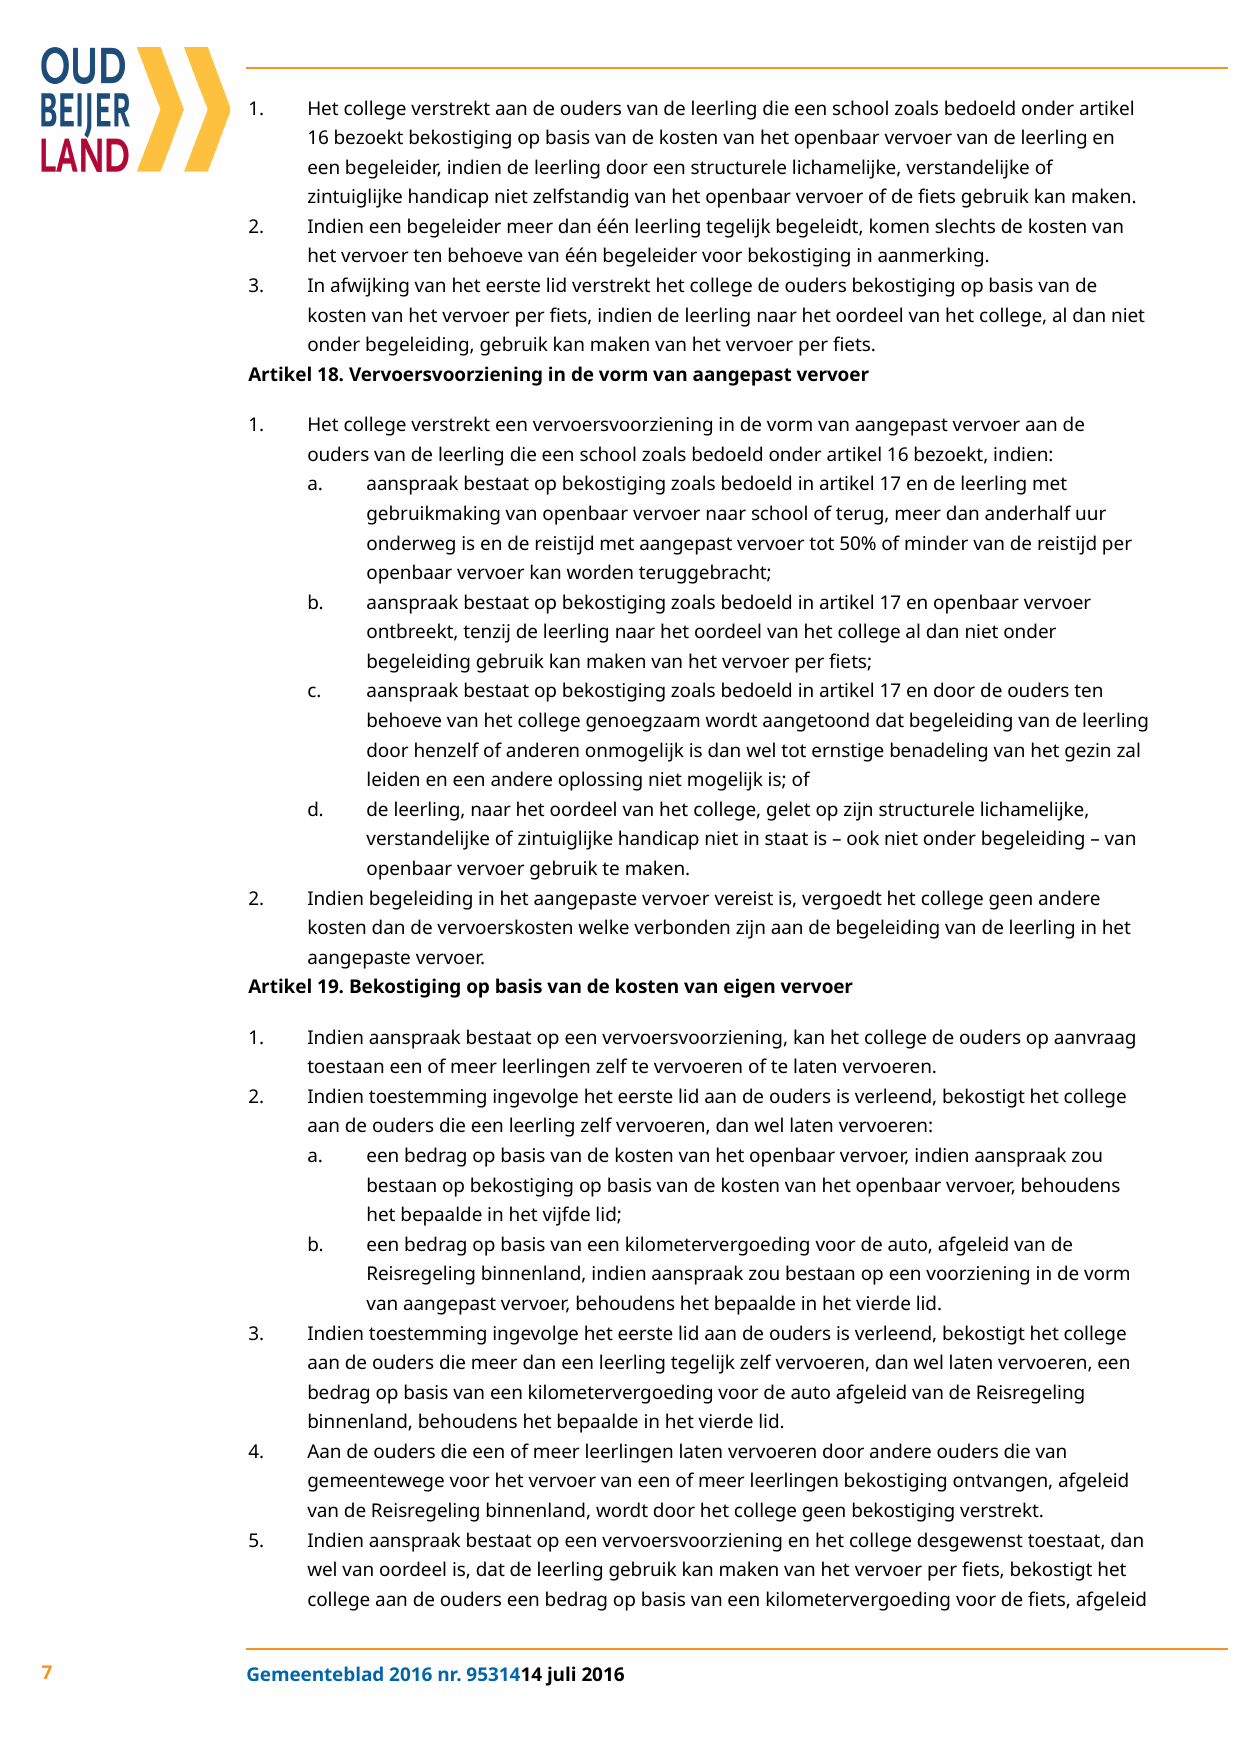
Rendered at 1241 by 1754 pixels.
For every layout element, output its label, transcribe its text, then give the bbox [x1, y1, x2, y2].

list Aan de ouders die een of meer leerlingen laten vervoeren door andere ouders die van gemeentewege voor het vervoer van een of meer leerlingen bekostiging ontvangen, afgeleid van de Reisregeling binnenland, wordt door het college geen bekostiging verstrekt. [248, 1438, 1152, 1523]
list Indien aanspraak bestaat op een vervoersvoorziening en het college desgewenst toestaat, dan wel van oordeel is, dat de leerling gebruik kan maken van het vervoer per fiets, bekostigt het college aan de ouders een bedrag op basis van een kilometervergoeding voor de fiets, afgeleid [248, 1527, 1152, 1612]
picture [41, 47, 231, 172]
list aanspraak bestaat op bekostiging zoals bedoeld in artikel 17 en openbaar vervoer ontbreekt, tenzij de leerling naar het oordeel van het college al dan niet onder begeleiding gebruik kan maken van het vervoer per fiets; [307, 589, 1152, 674]
list Indien een begeleider meer dan één leerling tegelijk begeleidt, komen slechts de kosten van het vervoer ten behoeve van één begeleider voor bekostiging in aanmerking. [248, 213, 1152, 268]
list aanspraak bestaat op bekostiging zoals bedoeld in artikel 17 en door de ouders ten behoeve van het college genoegzaam wordt aangetoond dat begeleiding van de leerling door henzelf of anderen onmogelijk is dan wel tot ernstige benadeling van het gezin zal leiden en een andere oplossing niet mogelijk is; of [307, 678, 1152, 792]
list Indien toestemming ingevolge het eerste lid aan de ouders is verleend, bekostigt het college aan de ouders die een leerling zelf vervoeren, dan wel laten vervoeren: [248, 1083, 1152, 1138]
list een bedrag op basis van een kilometervergoeding voor de auto, afgeleid van de Reisregeling binnenland, indien aanspraak zou bestaan op een voorziening in de vorm van aangepast vervoer, behoudens het bepaalde in het vierde lid. [307, 1231, 1152, 1316]
list Het college verstrekt een vervoersvoorziening in de vorm van aangepast vervoer aan de ouders van de leerling die een school zoals bedoeld onder artikel 16 bezoekt, indien: [248, 411, 1152, 467]
list de leerling, naar het oordeel van het college, gelet op zijn structurele lichamelijke, verstandelijke of zintuiglijke handicap niet in staat is – ook niet onder begeleiding – van openbaar vervoer gebruik te maken. [307, 796, 1152, 881]
text Artikel 19. Bekostiging op basis van de kosten van eigen vervoer [248, 973, 1152, 999]
list Het college verstrekt aan de ouders van de leerling die een school zoals bedoeld onder artikel 16 bezoekt bekostiging op basis van de kosten van het openbaar vervoer van de leerling en een begeleider, indien de leerling door een structurele lichamelijke, verstandelijke of zintuiglijke handicap niet zelfstandig van het openbaar vervoer of de fiets gebruik kan maken. [248, 95, 1152, 209]
list een bedrag op basis van de kosten van het openbaar vervoer, indien aanspraak zou bestaan op bekostiging op basis van de kosten van het openbaar vervoer, behoudens het bepaalde in het vijfde lid; [307, 1142, 1152, 1227]
text Artikel 18. Vervoersvoorziening in de vorm van aangepast vervoer [248, 361, 1152, 387]
list Indien toestemming ingevolge het eerste lid aan de ouders is verleend, bekostigt het college aan de ouders die meer dan een leerling tegelijk zelf vervoeren, dan wel laten vervoeren, een bedrag op basis van een kilometervergoeding voor de auto afgeleid van de Reisregeling binnenland, behoudens het bepaalde in het vierde lid. [248, 1320, 1152, 1434]
list In afwijking van het eerste lid verstrekt het college de ouders bekostiging op basis van de kosten van het vervoer per fiets, indien de leerling naar het oordeel van het college, al dan niet onder begeleiding, gebruik kan maken van het vervoer per fiets. [248, 272, 1152, 357]
list aanspraak bestaat op bekostiging zoals bedoeld in artikel 17 en de leerling met gebruikmaking van openbaar vervoer naar school of terug, meer dan anderhalf uur onderweg is en de reistijd met aangepast vervoer tot 50% of minder van de reistijd per openbaar vervoer kan worden teruggebracht; [307, 471, 1152, 585]
list Indien aanspraak bestaat op een vervoersvoorziening, kan het college de ouders op aanvraag toestaan een of meer leerlingen zelf te vervoeren of te laten vervoeren. [248, 1024, 1152, 1079]
list Indien begeleiding in het aangepaste vervoer vereist is, vergoedt het college geen andere kosten dan de vervoerskosten welke verbonden zijn aan de begeleiding van de leerling in het aangepaste vervoer. [248, 885, 1152, 970]
